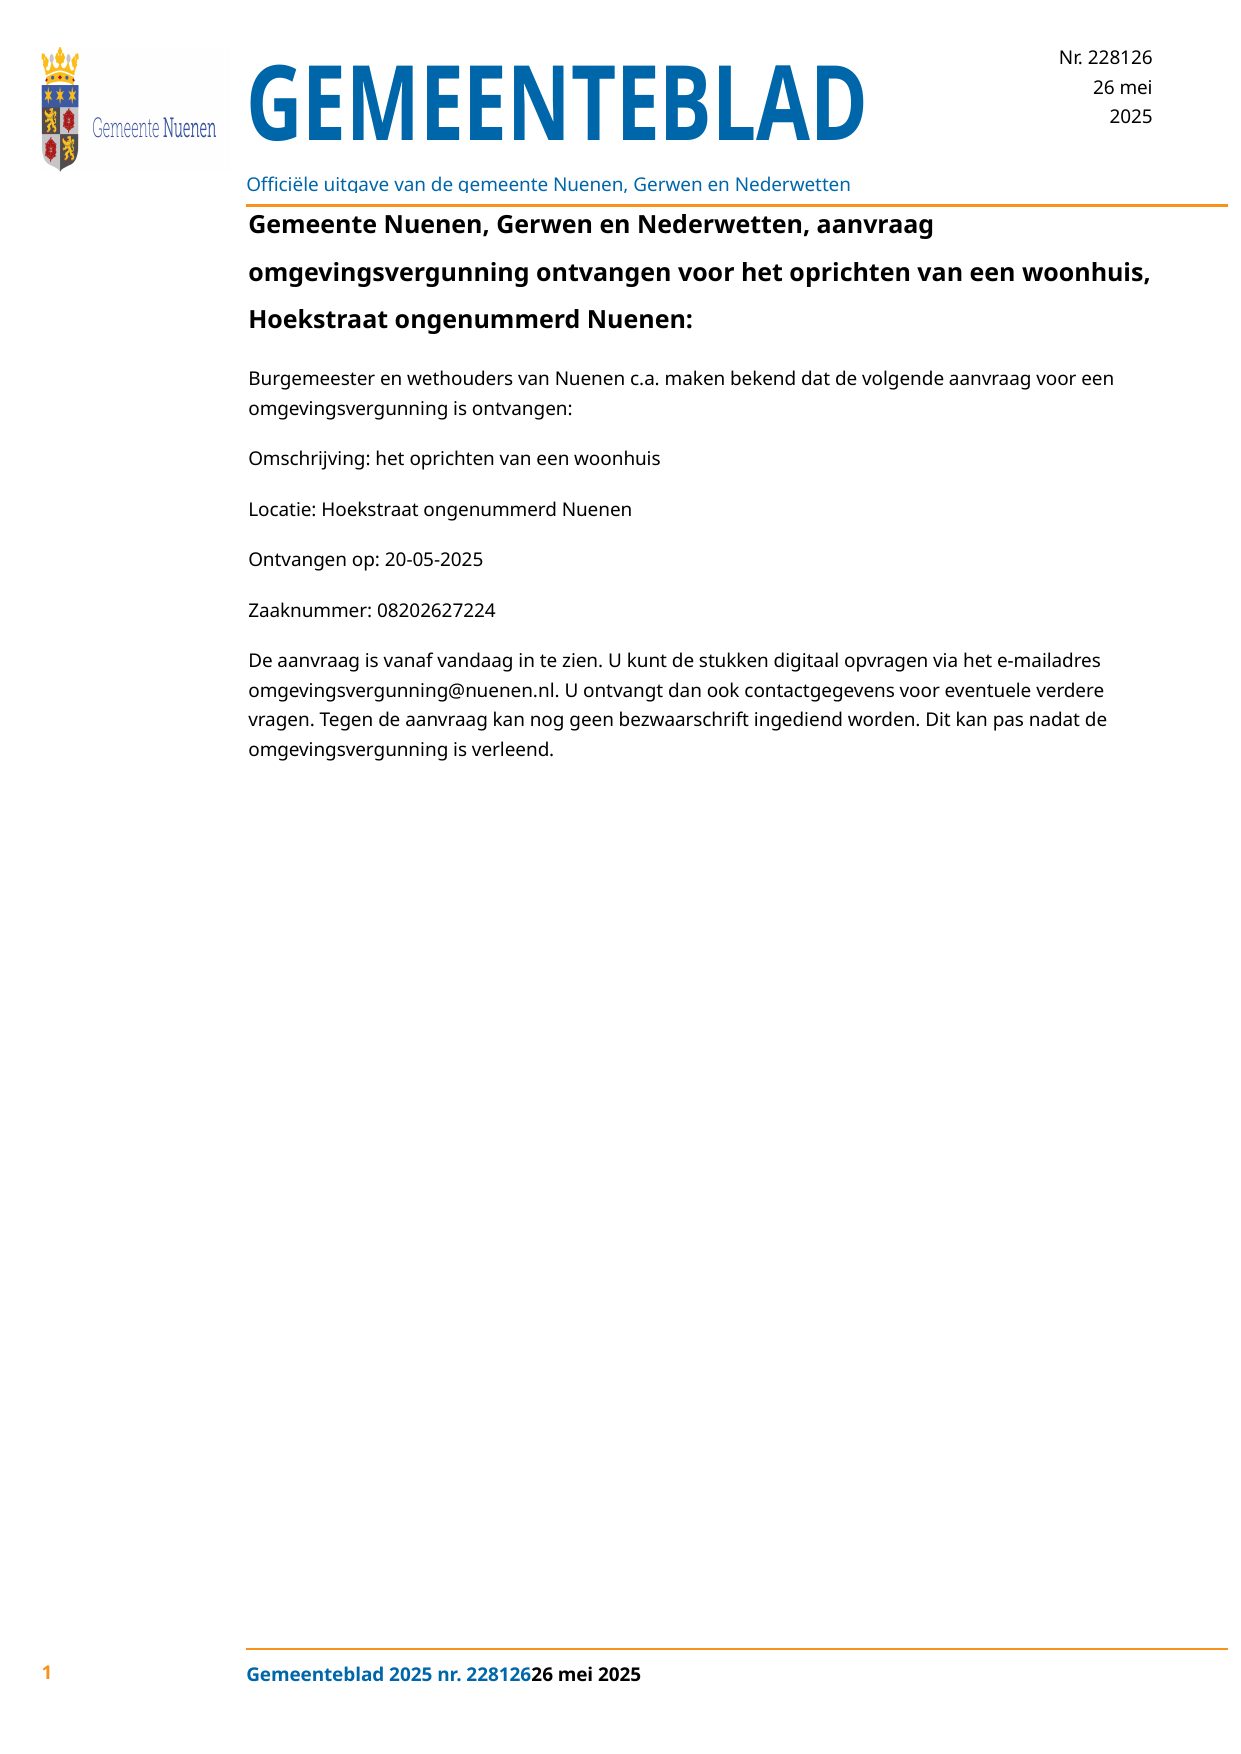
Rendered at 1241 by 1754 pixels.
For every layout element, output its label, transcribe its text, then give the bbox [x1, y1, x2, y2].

text Zaaknummer: 08202627224 [248, 597, 1152, 622]
text Ontvangen op: 20-05-2025 [248, 546, 1152, 572]
text Burgemeester en wethouders van Nuenen c.a. maken bekend dat de volgende aanvraag voor een omgevingsvergunning is ontvangen: [248, 366, 1152, 421]
text Gemeente Nuenen, Gerwen en Nederwetten, aanvraag omgevingsvergunning ontvangen voor het oprichten van een woonhuis, Hoekstraat ongenummerd Nuenen: [248, 207, 1152, 336]
text Omschrijving: het oprichten van een woonhuis [248, 446, 1152, 471]
picture [41, 47, 231, 172]
text Locatie: Hoekstraat ongenummerd Nuenen [248, 496, 1152, 522]
text De aanvraag is vanaf vandaag in te zien. U kunt de stukken digitaal opvragen via het e-mailadres omgevingsvergunning@nuenen.nl. U ontvangt dan ook contactgegevens voor eventuele verdere vragen. Tegen de aanvraag kan nog geen bezwaarschrift ingediend worden. Dit kan pas nadat de omgevingsvergunning is verleend. [248, 647, 1152, 762]
